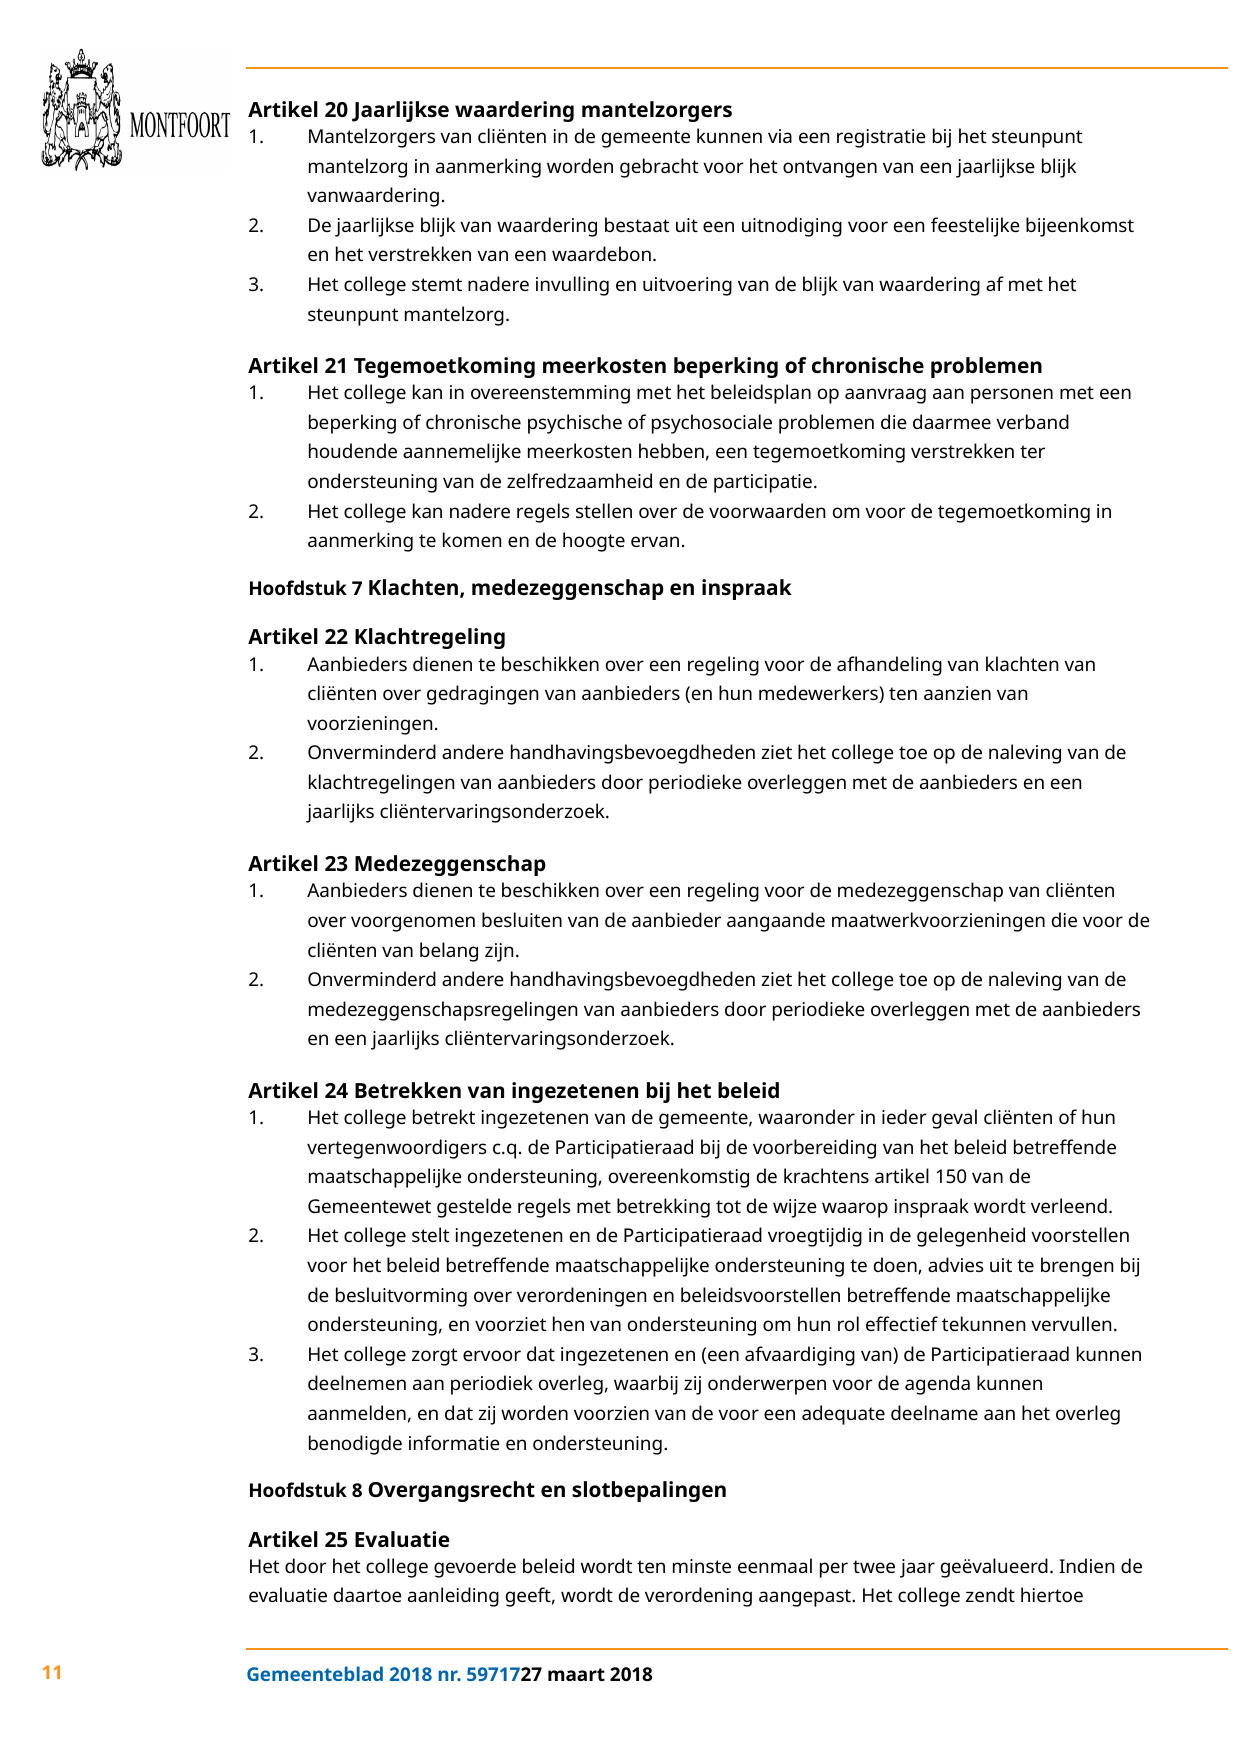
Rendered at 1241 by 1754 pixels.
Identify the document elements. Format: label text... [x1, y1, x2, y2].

list De jaarlijkse blijk van waardering bestaat uit een uitnodiging voor een feestelijke bijeenkomst en het verstrekken van een waardebon. [248, 212, 1152, 267]
text Artikel 25 Evaluatie [248, 1525, 1152, 1553]
text Hoofdstuk 8 Overgangsrecht en slotbepalingen [248, 1475, 1152, 1504]
list Het college betrekt ingezetenen van de gemeente, waaronder in ieder geval cliënten of hun vertegenwoordigers c.q. de Participatieraad bij de voorbereiding van het beleid betreffende maatschappelijke ondersteuning, overeenkomstig de krachtens artikel 150 van de Gemeentewet gestelde regels met betrekking tot de wijze waarop inspraak wordt verleend. [248, 1104, 1152, 1219]
text Artikel 23 Medezeggenschap [248, 849, 1152, 878]
list Aanbieders dienen te beschikken over een regeling voor de medezeggenschap van cliënten over voorgenomen besluiten van de aanbieder aangaande maatwerkvoorzieningen die voor de cliënten van belang zijn. [248, 878, 1152, 962]
text Artikel 24 Betrekken van ingezetenen bij het beleid [248, 1076, 1152, 1104]
picture [41, 47, 231, 172]
list Onverminderd andere handhavingsbevoegdheden ziet het college toe op de naleving van de medezeggenschapsregelingen van aanbieders door periodieke overleggen met de aanbieders en een jaarlijks cliëntervaringsonderzoek. [248, 966, 1152, 1051]
list Het college kan nadere regels stellen over de voorwaarden om voor de tegemoetkoming in aanmerking te komen en de hoogte ervan. [248, 498, 1152, 553]
text Artikel 20 Jaarlijkse waardering mantelzorgers [248, 95, 1152, 123]
list Mantelzorgers van cliënten in de gemeente kunnen via een registratie bij het steunpunt mantelzorg in aanmerking worden gebracht voor het ontvangen van een jaarlijkse blijk vanwaardering. [248, 123, 1152, 208]
text Het door het college gevoerde beleid wordt ten minste eenmaal per twee jaar geëvalueerd. Indien de evaluatie daartoe aanleiding geeft, wordt de verordening aangepast. Het college zendt hiertoe [248, 1553, 1152, 1608]
text Artikel 22 Klachtregeling [248, 622, 1152, 651]
text Hoofdstuk 7 Klachten, medezeggenschap en inspraak [248, 573, 1152, 602]
list Aanbieders dienen te beschikken over een regeling voor de afhandeling van klachten van cliënten over gedragingen van aanbieders (en hun medewerkers) ten aanzien van voorzieningen. [248, 651, 1152, 736]
list Het college stemt nadere invulling en uitvoering van de blijk van waardering af met het steunpunt mantelzorg. [248, 271, 1152, 326]
list Het college zorgt ervoor dat ingezetenen en (een afvaardiging van) de Participatieraad kunnen deelnemen aan periodiek overleg, waarbij zij onderwerpen voor de agenda kunnen aanmelden, en dat zij worden voorzien van de voor een adequate deelname aan het overleg benodigde informatie en ondersteuning. [248, 1341, 1152, 1456]
text Artikel 21 Tegemoetkoming meerkosten beperking of chronische problemen [248, 351, 1152, 379]
list Onverminderd andere handhavingsbevoegdheden ziet het college toe op de naleving van de klachtregelingen van aanbieders door periodieke overleggen met de aanbieders en een jaarlijks cliëntervaringsonderzoek. [248, 739, 1152, 824]
list Het college kan in overeenstemming met het beleidsplan op aanvraag aan personen met een beperking of chronische psychische of psychosociale problemen die daarmee verband houdende aannemelijke meerkosten hebben, een tegemoetkoming verstrekken ter ondersteuning van de zelfredzaamheid en de participatie. [248, 379, 1152, 494]
list Het college stelt ingezetenen en de Participatieraad vroegtijdig in de gelegenheid voorstellen voor het beleid betreffende maatschappelijke ondersteuning te doen, advies uit te brengen bij de besluitvorming over verordeningen en beleidsvoorstellen betreffende maatschappelijke ondersteuning, en voorziet hen van ondersteuning om hun rol effectief tekunnen vervullen. [248, 1223, 1152, 1337]
